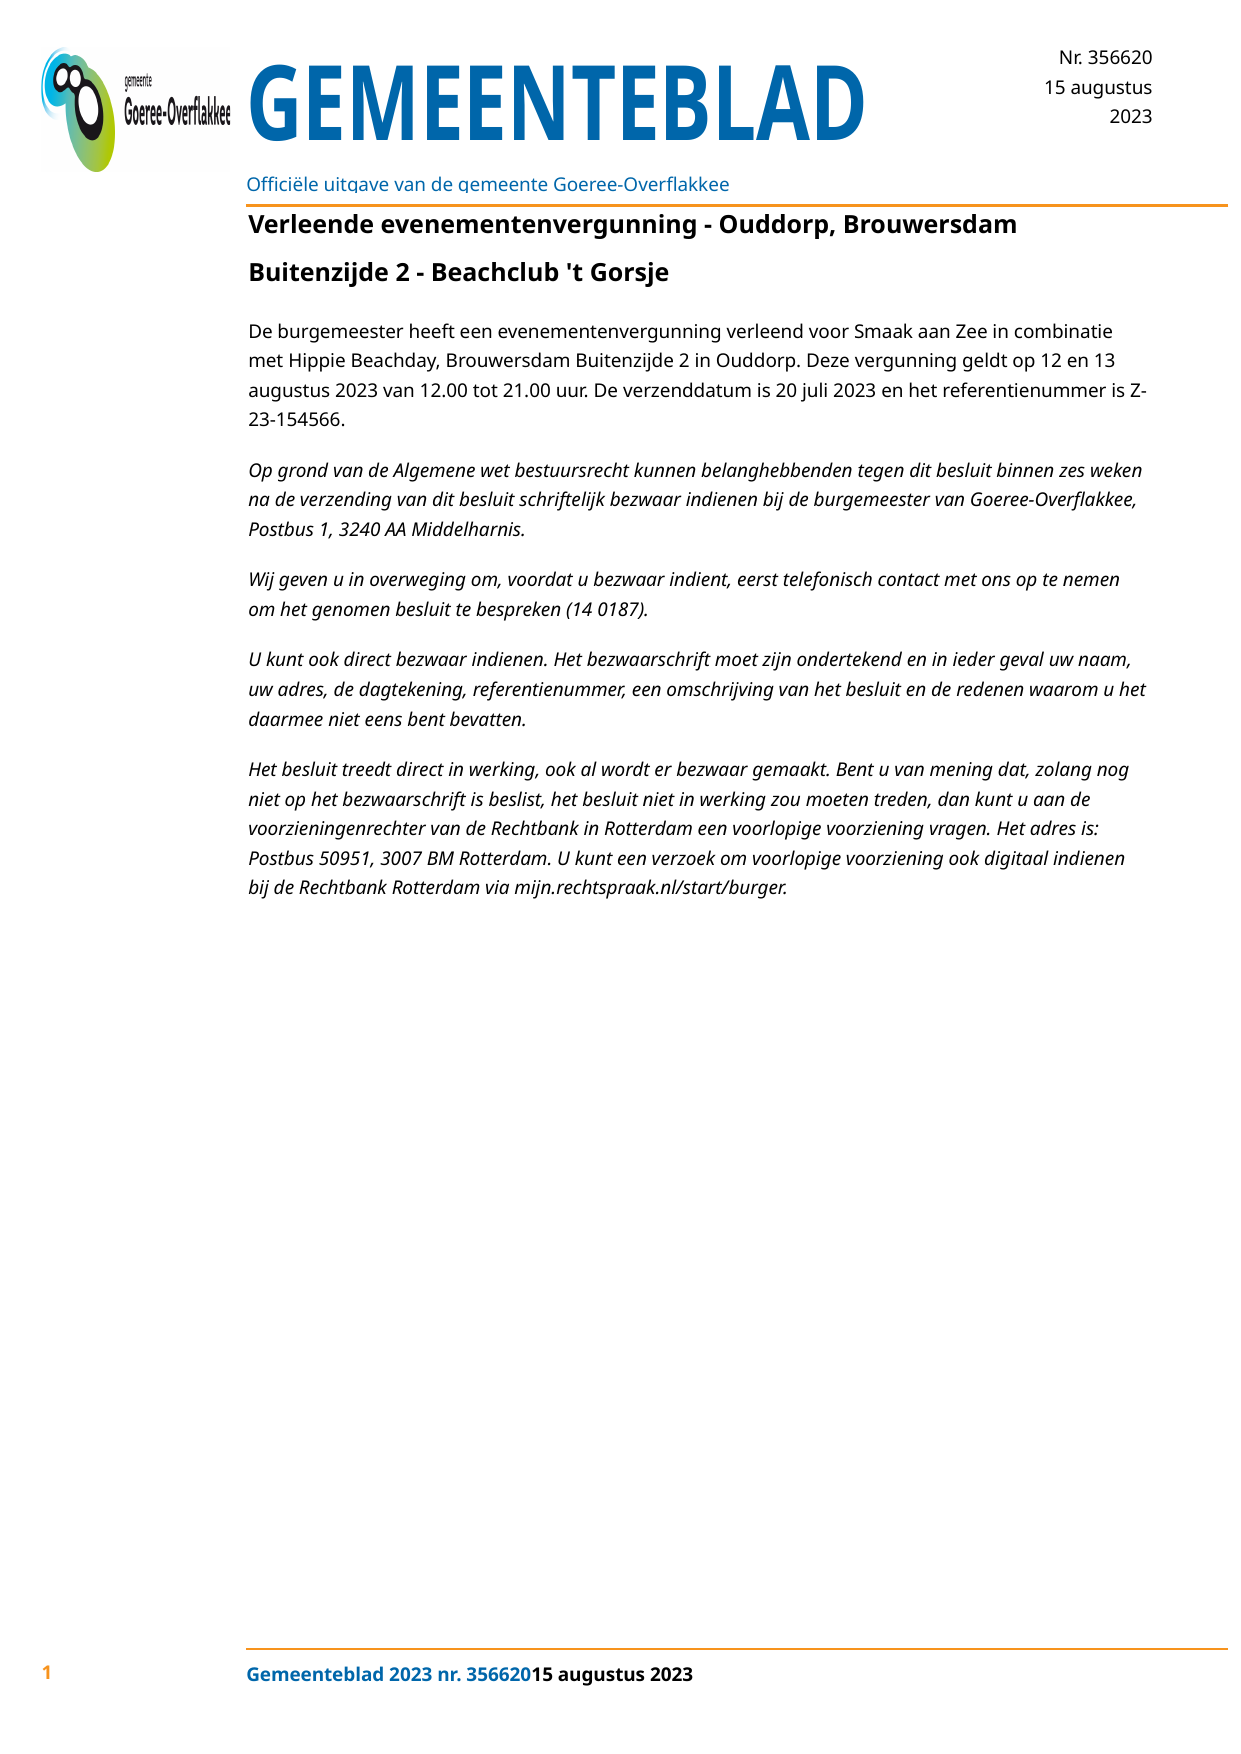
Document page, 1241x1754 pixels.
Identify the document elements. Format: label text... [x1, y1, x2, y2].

text Wij geven u in overweging om, voordat u bezwaar indient, eerst telefonisch contact met ons op te nemen om het genomen besluit te bespreken (14 0187). [248, 567, 1152, 622]
text Het besluit treedt direct in werking, ook al wordt er bezwaar gemaakt. Bent u van mening dat, zolang nog niet op het bezwaarschrift is beslist, het besluit niet in werking zou moeten treden, dan kunt u aan de voorzieningenrechter van de Rechtbank in Rotterdam een voorlopige voorziening vragen. Het adres is: Postbus 50951, 3007 BM Rotterdam. U kunt een verzoek om voorlopige voorziening ook digitaal indienen bij de Rechtbank Rotterdam via mijn.rechtspraak.nl/start/burger. [248, 756, 1152, 900]
text Op grond van de Algemene wet bestuursrecht kunnen belanghebbenden tegen dit besluit binnen zes weken na de verzending van dit besluit schriftelijk bezwaar indienen bij de burgemeester van Goeree-Overflakkee, Postbus 1, 3240 AA Middelharnis. [248, 457, 1152, 542]
text U kunt ook direct bezwaar indienen. Het bezwaarschrift moet zijn ondertekend en in ieder geval uw naam, uw adres, de dagtekening, referentienummer, een omschrijving van het besluit en de redenen waarom u het daarmee niet eens bent bevatten. [248, 647, 1152, 732]
text Verleende evenementenvergunning - Ouddorp, Brouwersdam Buitenzijde 2 - Beachclub 't Gorsje [248, 207, 1152, 288]
text De burgemeester heeft een evenementenvergunning verleend voor Smaak aan Zee in combinatie met Hippie Beachday, Brouwersdam Buitenzijde 2 in Ouddorp. Deze vergunning geldt op 12 en 13 augustus 2023 van 12.00 tot 21.00 uur. De verzenddatum is 20 juli 2023 en het referentienummer is Z-23-154566. [248, 318, 1152, 432]
picture [41, 47, 231, 172]
